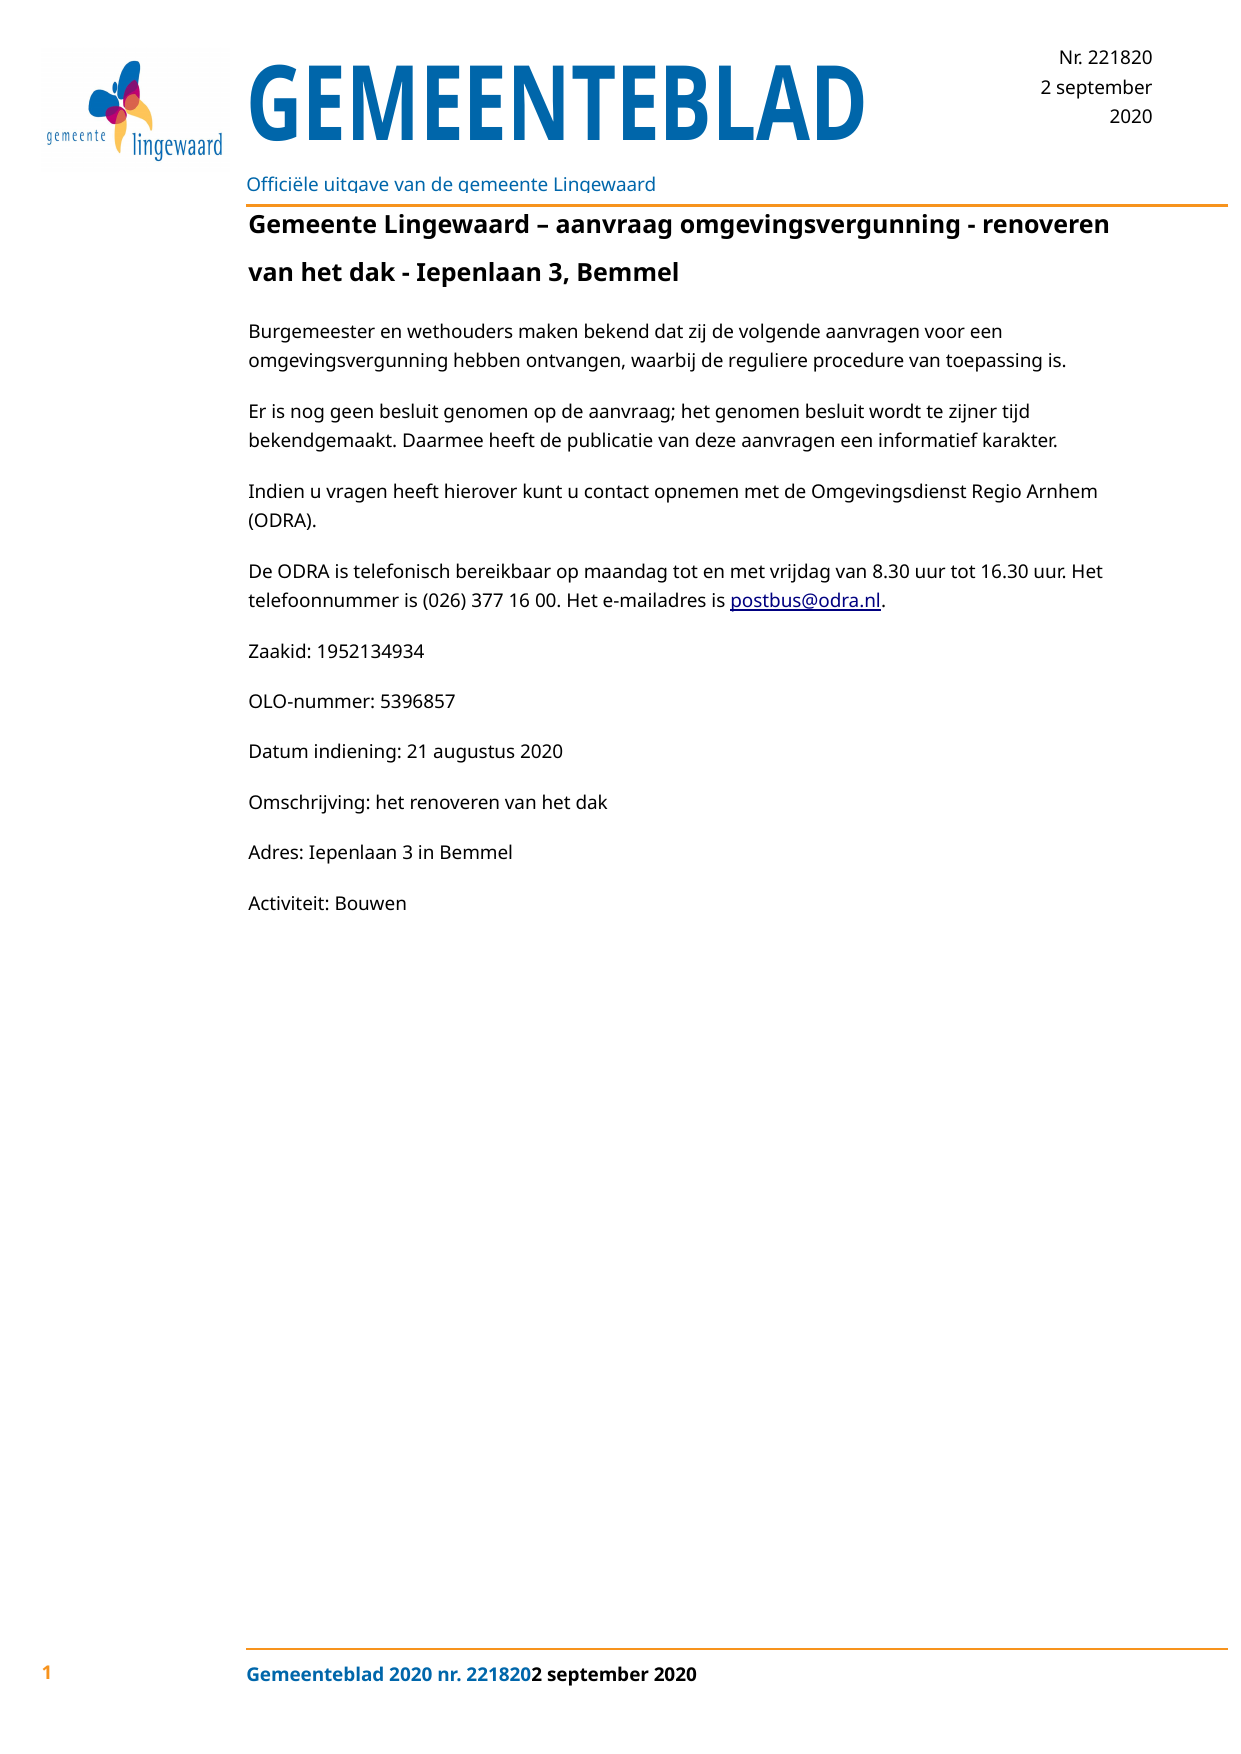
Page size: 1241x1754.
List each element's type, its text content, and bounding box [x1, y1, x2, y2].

text Zaakid: 1952134934 [248, 638, 1152, 664]
text Burgemeester en wethouders maken bekend dat zij de volgende aanvragen voor een omgevingsvergunning hebben ontvangen, waarbij de reguliere procedure van toepassing is. [248, 318, 1152, 373]
text Gemeente Lingewaard – aanvraag omgevingsvergunning - renoveren van het dak - Iepenlaan 3, Bemmel [248, 207, 1152, 288]
text Datum indiening: 21 augustus 2020 [248, 739, 1152, 764]
text De ODRA is telefonisch bereikbaar op maandag tot en met vrijdag van 8.30 uur tot 16.30 uur. Het telefoonnummer is (026) 377 16 00. Het e-mailadres is postbus@odra.nl. [248, 558, 1152, 613]
picture [41, 47, 231, 172]
text Indien u vragen heeft hierover kunt u contact opnemen met de Omgevingsdienst Regio Arnhem (ODRA). [248, 478, 1152, 533]
text Omschrijving: het renoveren van het dak [248, 789, 1152, 815]
text Activiteit: Bouwen [248, 890, 1152, 916]
text OLO-nummer: 5396857 [248, 688, 1152, 714]
text Adres: Iepenlaan 3 in Bemmel [248, 839, 1152, 865]
text Er is nog geen besluit genomen op de aanvraag; het genomen besluit wordt te zijner tijd bekendgemaakt. Daarmee heeft de publicatie van deze aanvragen een informatief karakter. [248, 398, 1152, 453]
